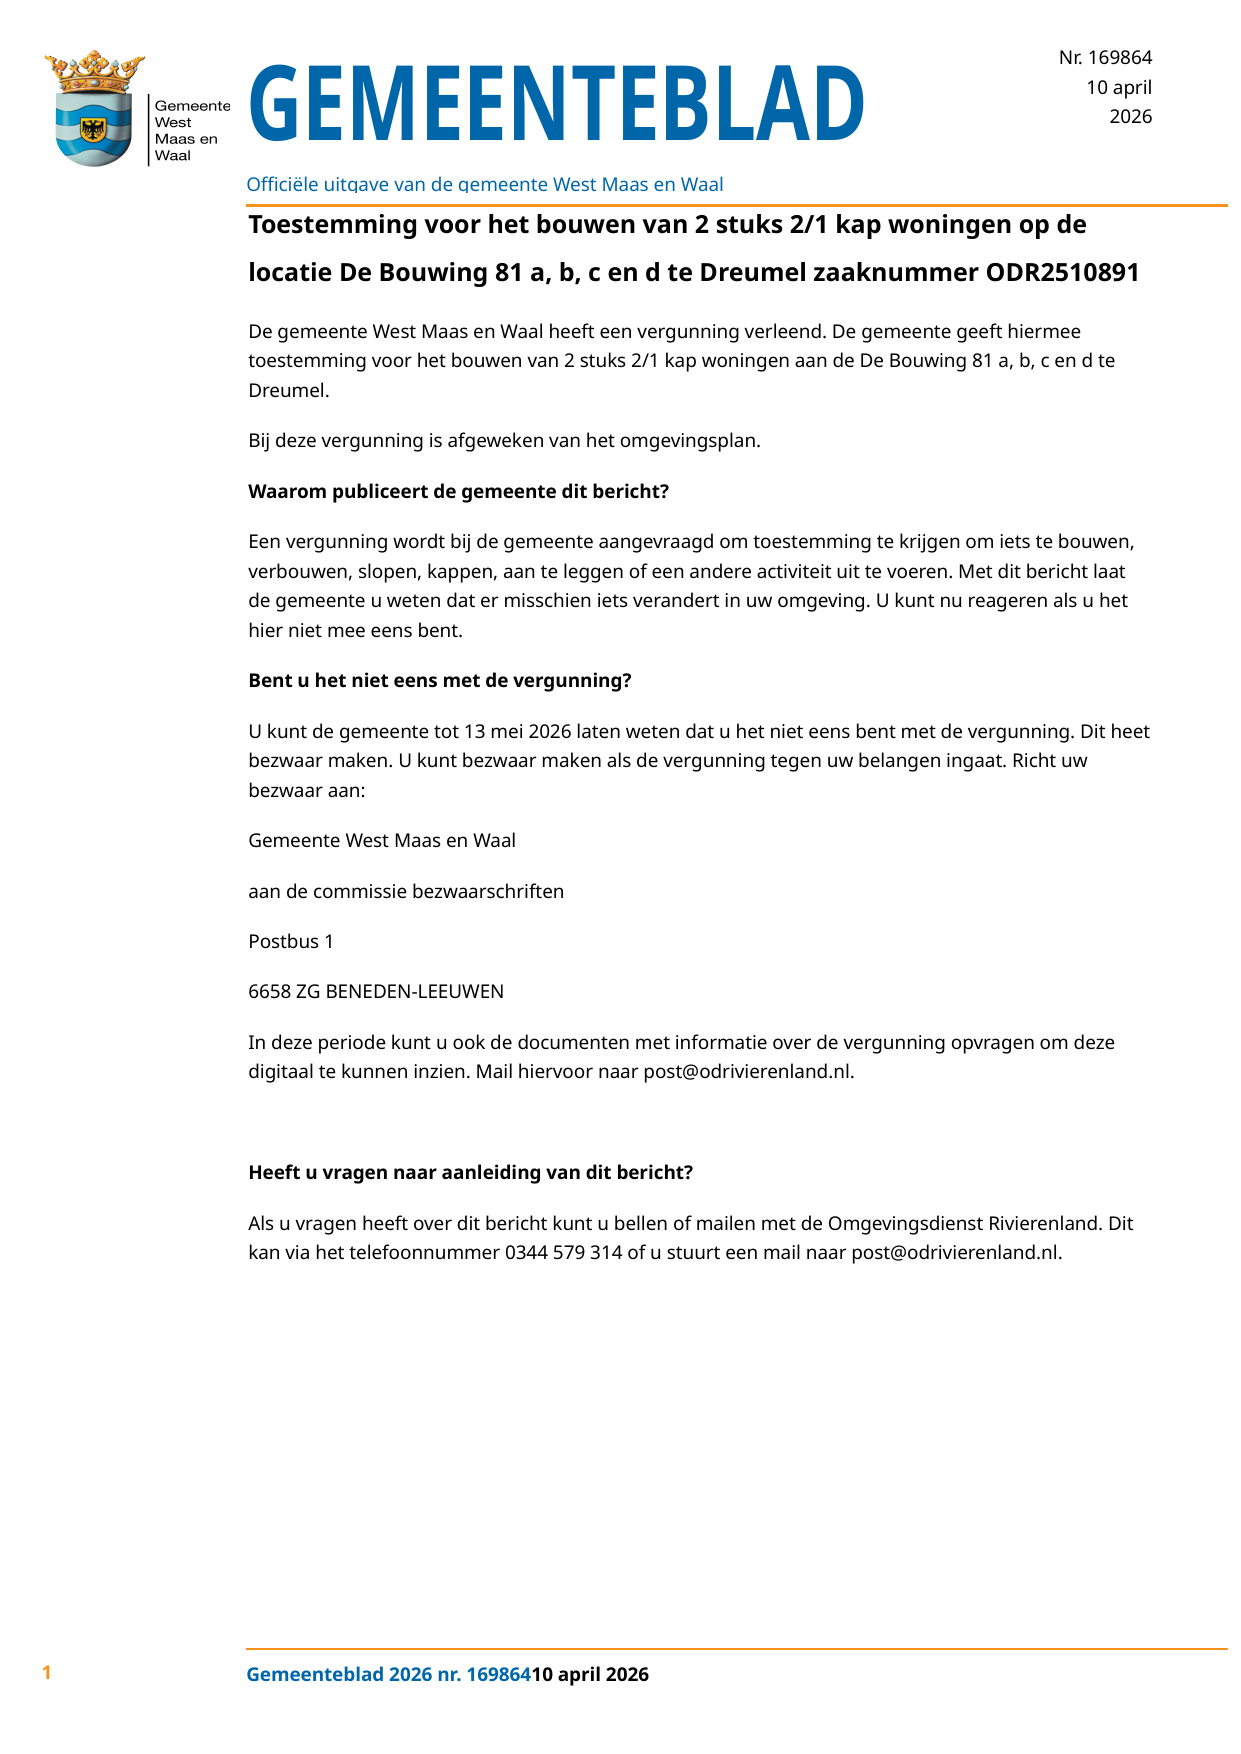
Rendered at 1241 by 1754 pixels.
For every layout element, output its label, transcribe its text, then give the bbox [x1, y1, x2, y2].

text Een vergunning wordt bij de gemeente aangevraagd om toestemming te krijgen om iets te bouwen, verbouwen, slopen, kappen, aan te leggen of een andere activiteit uit te voeren. Met dit bericht laat de gemeente u weten dat er misschien iets verandert in uw omgeving. U kunt nu reageren als u het hier niet mee eens bent. [248, 528, 1152, 643]
text aan de commissie bezwaarschriften [248, 878, 1152, 904]
text Bij deze vergunning is afgeweken van het omgevingsplan. [248, 427, 1152, 453]
text In deze periode kunt u ook de documenten met informatie over de vergunning opvragen om deze digitaal te kunnen inzien. Mail hiervoor naar post@odrivierenland.nl. [248, 1029, 1152, 1084]
text Heeft u vragen naar aanleiding van dit bericht? [248, 1159, 1152, 1185]
text Postbus 1 [248, 928, 1152, 954]
text Gemeente West Maas en Waal [248, 827, 1152, 853]
text Bent u het niet eens met de vergunning? [248, 667, 1152, 693]
text U kunt de gemeente tot 13 mei 2026 laten weten dat u het niet eens bent met de vergunning. Dit heet bezwaar maken. U kunt bezwaar maken als de vergunning tegen uw belangen ingaat. Richt uw bezwaar aan: [248, 718, 1152, 803]
text De gemeente West Maas en Waal heeft een vergunning verleend. De gemeente geeft hiermee toestemming voor het bouwen van 2 stuks 2/1 kap woningen aan de De Bouwing 81 a, b, c en d te Dreumel. [248, 318, 1152, 403]
text Als u vragen heeft over dit bericht kunt u bellen of mailen met de Omgevingsdienst Rivierenland. Dit kan via het telefoonnummer 0344 579 314 of u stuurt een mail naar post@odrivierenland.nl. [248, 1210, 1152, 1265]
picture [41, 47, 231, 172]
text Toestemming voor het bouwen van 2 stuks 2/1 kap woningen op de locatie De Bouwing 81 a, b, c en d te Dreumel zaaknummer ODR2510891 [248, 207, 1152, 288]
text 6658 ZG BENEDEN-LEEUWEN [248, 979, 1152, 1004]
text Waarom publiceert de gemeente dit bericht? [248, 478, 1152, 504]
